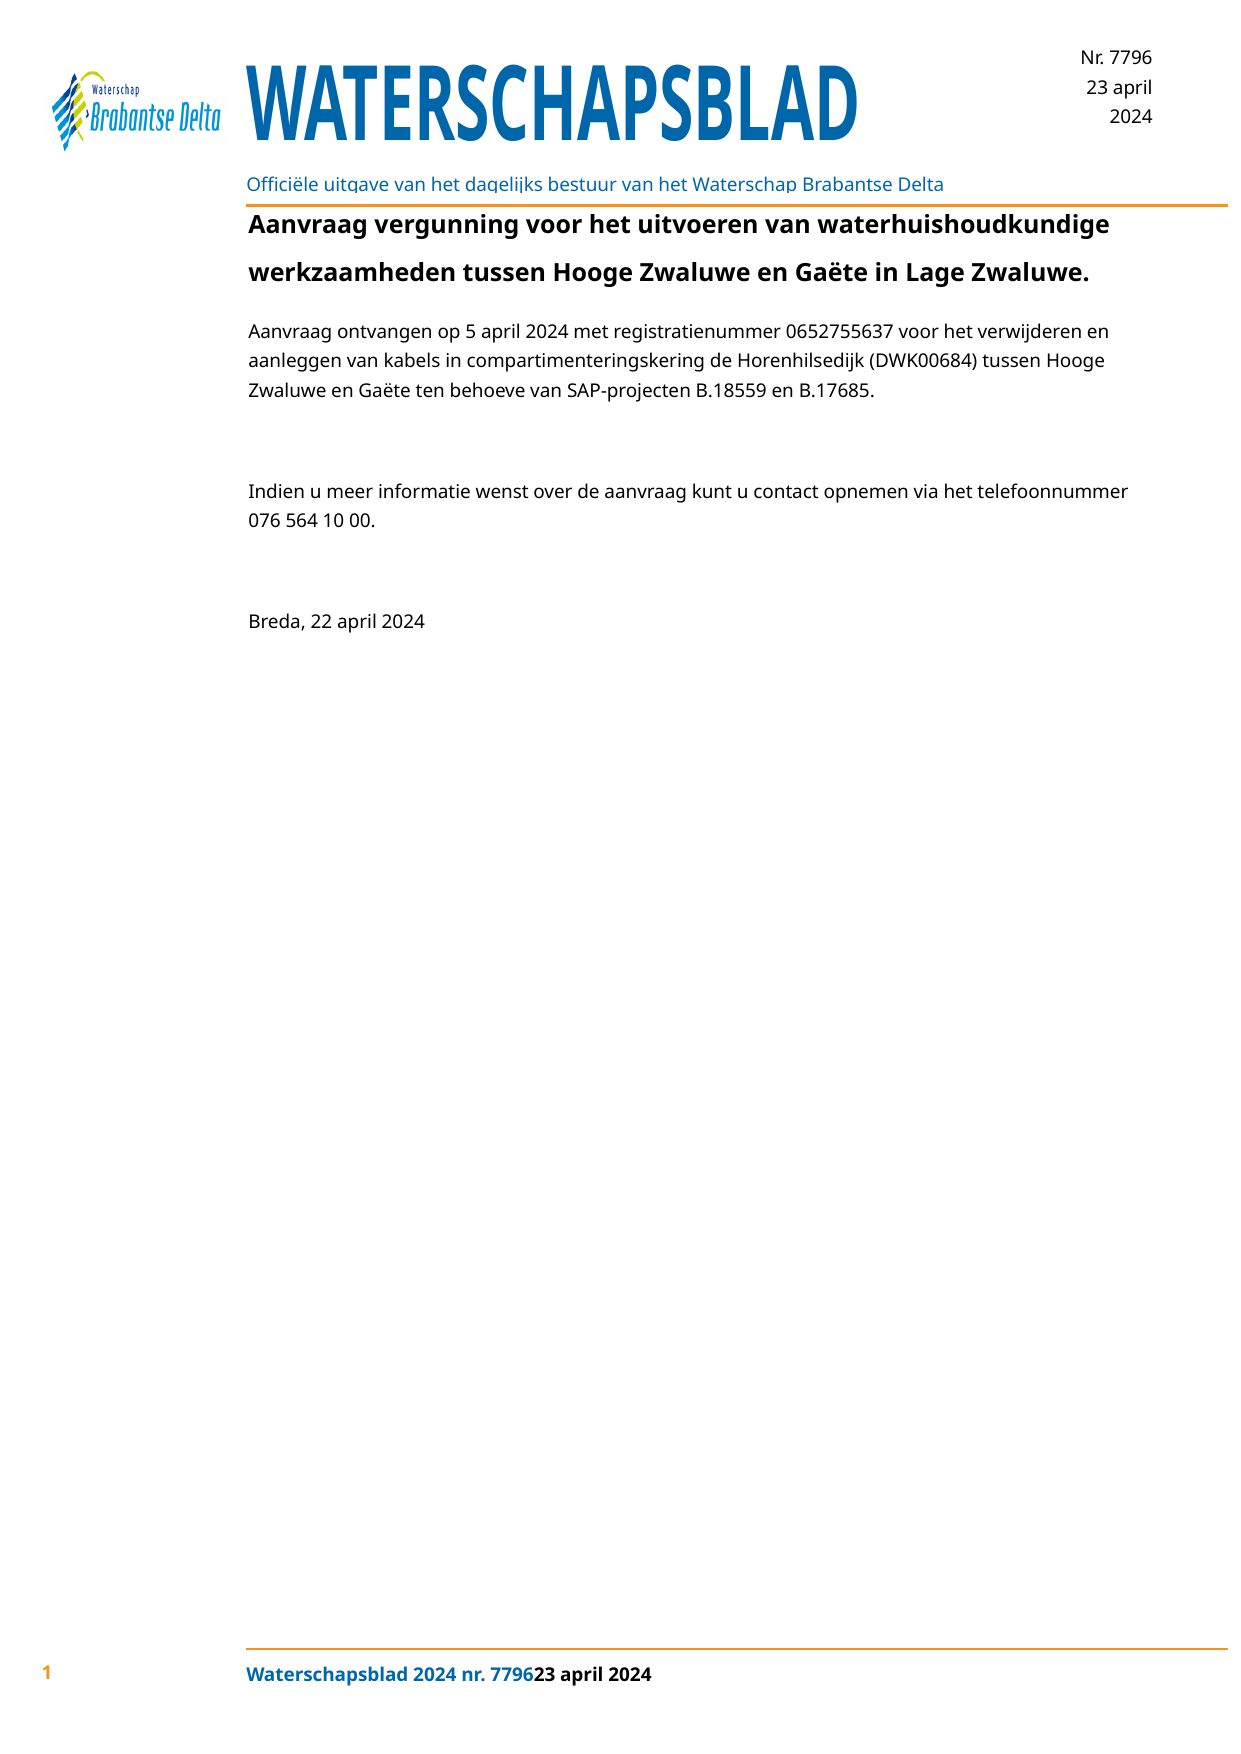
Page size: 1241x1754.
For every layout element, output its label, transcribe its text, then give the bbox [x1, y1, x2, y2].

text Indien u meer informatie wenst over de aanvraag kunt u contact opnemen via het telefoonnummer 076 564 10 00. [248, 478, 1152, 533]
text Aanvraag ontvangen op 5 april 2024 met registratienummer 0652755637 voor het verwijderen en aanleggen van kabels in compartimenteringskering de Horenhilsedijk (DWK00684) tussen Hooge Zwaluwe en Gaëte ten behoeve van SAP-projecten B.18559 en B.17685. [248, 318, 1152, 403]
text Breda, 22 april 2024 [248, 608, 1152, 634]
text Aanvraag vergunning voor het uitvoeren van waterhuishoudkundige werkzaamheden tussen Hooge Zwaluwe en Gaëte in Lage Zwaluwe. [248, 207, 1152, 288]
picture [41, 47, 231, 172]
